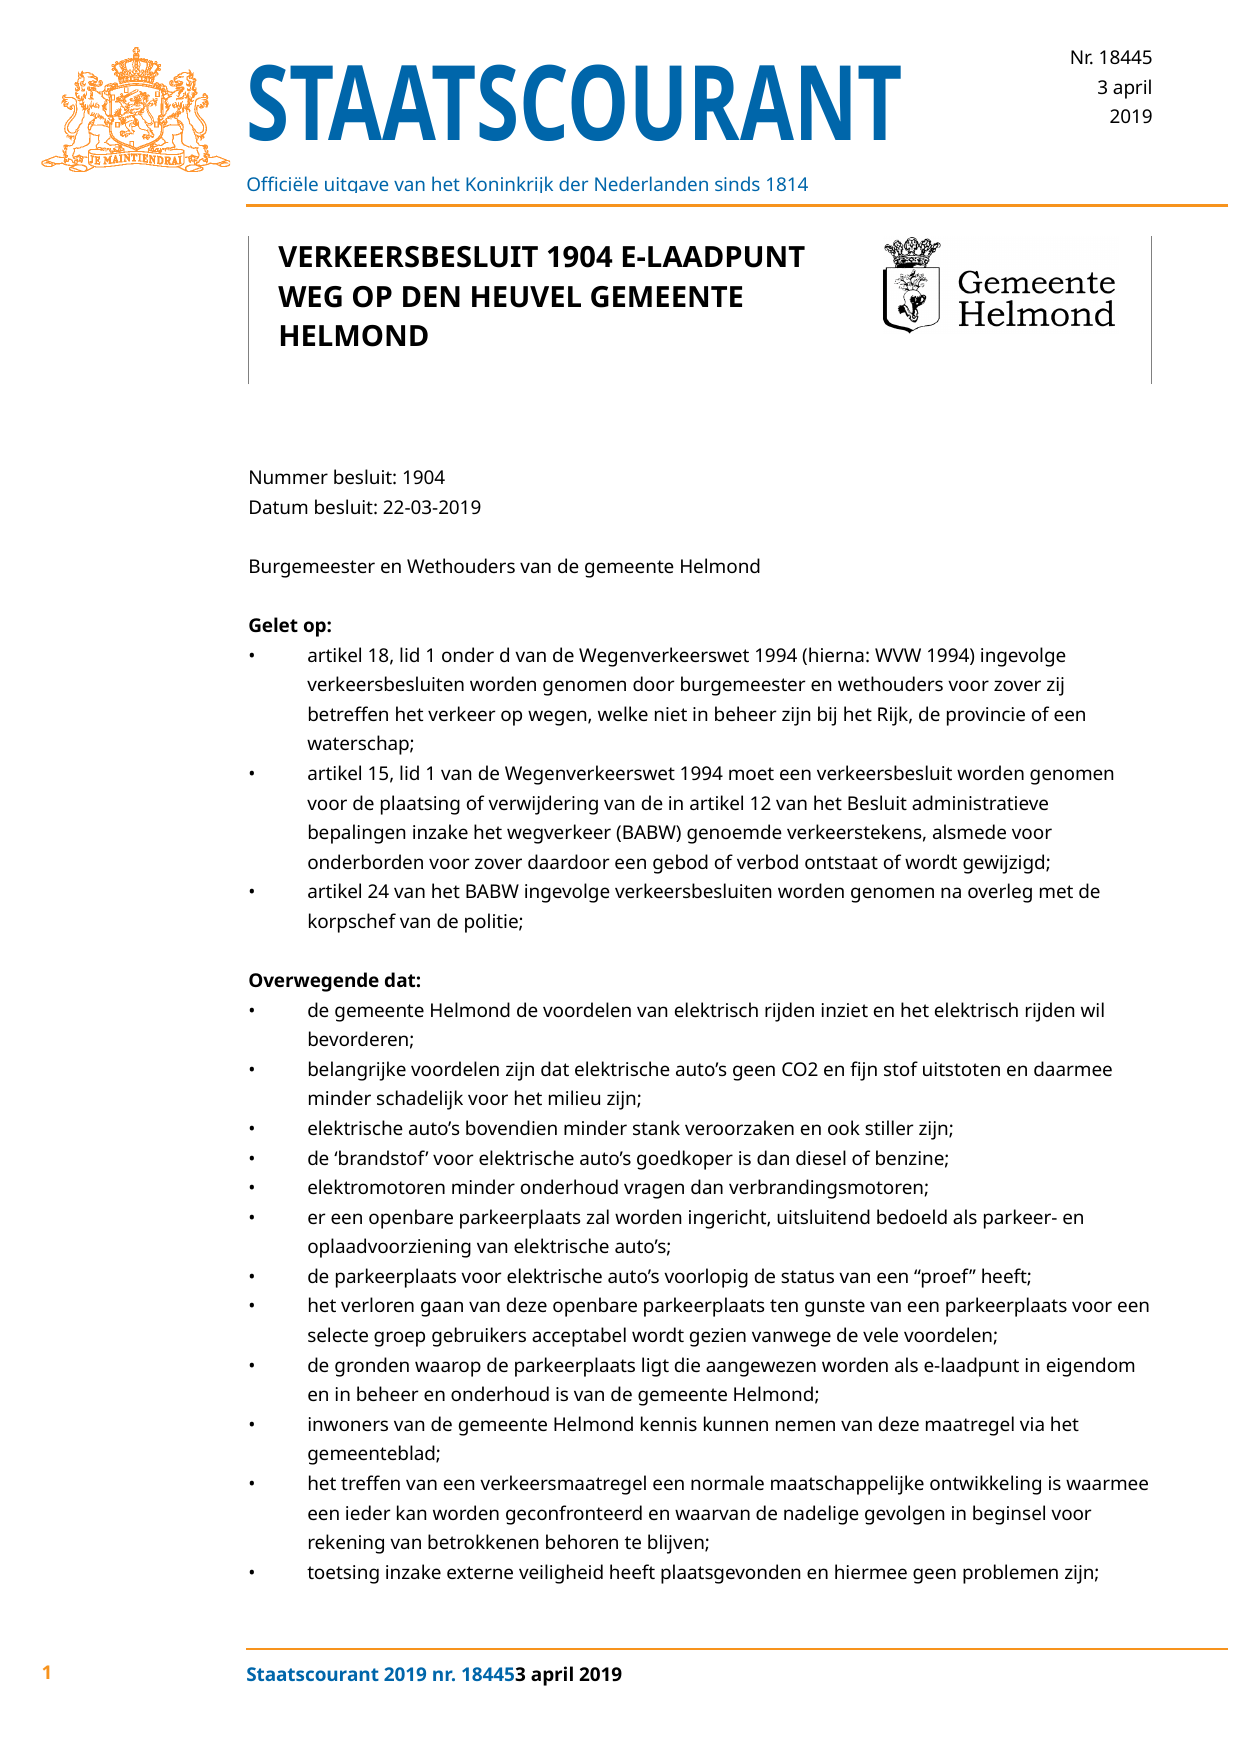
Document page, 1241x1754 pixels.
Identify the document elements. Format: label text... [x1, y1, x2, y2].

table_header VERKEERSBESLUIT 1904 E-LAADPUNT WEG OP DEN HEUVEL GEMEENTE HELMOND [249, 236, 850, 384]
text Gelet op: [248, 612, 1152, 638]
text Overwegende dat: [248, 967, 1152, 993]
list de gemeente Helmond de voordelen van elektrisch rijden inziet en het elektrisch rijden wil bevorderen; [248, 997, 1152, 1052]
list belangrijke voordelen zijn dat elektrische auto’s geen CO2 en fijn stof uitstoten en daarmee minder schadelijk voor het milieu zijn; [248, 1056, 1152, 1111]
table_header [850, 236, 1151, 384]
text Datum besluit: 22-03-2019 [248, 494, 1152, 519]
list artikel 15, lid 1 van de Wegenverkeerswet 1994 moet een verkeersbesluit worden genomen voor de plaatsing of verwijdering van de in artikel 12 van het Besluit administratieve bepalingen inzake het wegverkeer (BABW) genoemde verkeerstekens, alsmede voor onderborden voor zover daardoor een gebod of verbod ontstaat of wordt gewijzigd; [248, 760, 1152, 874]
text Nummer besluit: 1904 [248, 464, 1152, 490]
list artikel 24 van het BABW ingevolge verkeersbesluiten worden genomen na overleg met de korpschef van de politie; [248, 878, 1152, 934]
list het verloren gaan van deze openbare parkeerplaats ten gunste van een parkeerplaats voor een selecte groep gebruikers acceptabel wordt gezien vanwege de vele voordelen; [248, 1293, 1152, 1348]
list er een openbare parkeerplaats zal worden ingericht, uitsluitend bedoeld als parkeer- en oplaadvoorziening van elektrische auto’s; [248, 1204, 1152, 1259]
list de gronden waarop de parkeerplaats ligt die aangewezen worden als e-laadpunt in eigendom en in beheer en onderhoud is van de gemeente Helmond; [248, 1352, 1152, 1407]
text Burgemeester en Wethouders van de gemeente Helmond [248, 553, 1152, 579]
list artikel 18, lid 1 onder d van de Wegenverkeerswet 1994 (hierna: WVW 1994) ingevolge verkeersbesluiten worden genomen door burgemeester en wethouders voor zover zij betreffen het verkeer op wegen, welke niet in beheer zijn bij het Rijk, de provincie of een waterschap; [248, 642, 1152, 756]
list elektrische auto’s bovendien minder stank veroorzaken en ook stiller zijn; [248, 1115, 1152, 1141]
picture [41, 47, 231, 172]
list elektromotoren minder onderhoud vragen dan verbrandingsmotoren; [248, 1174, 1152, 1200]
list inwoners van de gemeente Helmond kennis kunnen nemen van deze maatregel via het gemeenteblad; [248, 1411, 1152, 1466]
list het treffen van een verkeersmaatregel een normale maatschappelijke ontwikkeling is waarmee een ieder kan worden geconfronteerd en waarvan de nadelige gevolgen in beginsel voor rekening van betrokkenen behoren te blijven; [248, 1470, 1152, 1555]
list toetsing inzake externe veiligheid heeft plaatsgevonden en hiermee geen problemen zijn; [248, 1559, 1152, 1584]
list de parkeerplaats voor elektrische auto’s voorlopig de status van een “proef” heeft; [248, 1263, 1152, 1289]
list de ‘brandstof’ voor elektrische auto’s goedkoper is dan diesel of benzine; [248, 1145, 1152, 1170]
picture [882, 236, 1119, 334]
